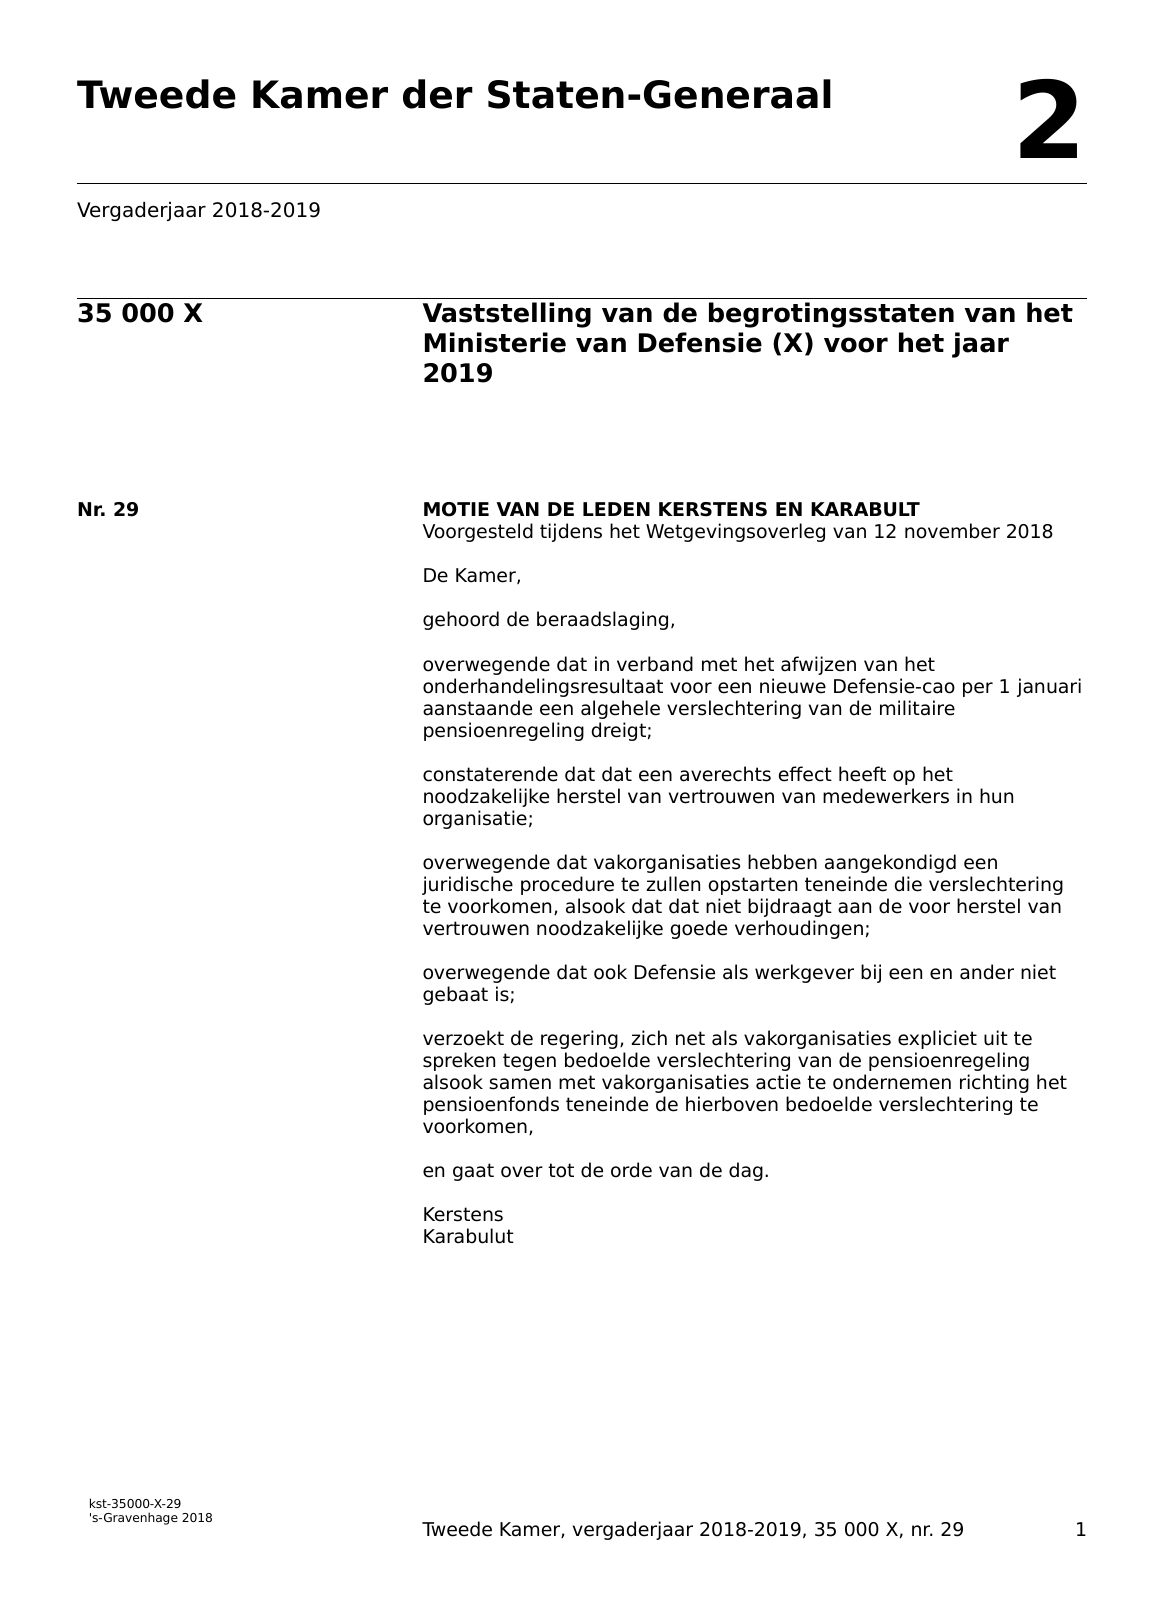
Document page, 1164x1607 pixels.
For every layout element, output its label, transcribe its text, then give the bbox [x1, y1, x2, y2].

table_header 2 [886, 59, 1087, 183]
text overwegende dat in verband met het afwijzen van het onderhandelingsresultaat voor een nieuwe Defensie-cao per 1 januari aanstaande een algehele verslechtering van de militaire pensioenregeling dreigt; [422, 653, 1087, 741]
text De Kamer, [422, 565, 1087, 587]
text 's-Gravenhage 2018 [88, 1511, 323, 1525]
text Karabulut [422, 1226, 1087, 1248]
table_cell Vergaderjaar 2018-2019 [77, 184, 1087, 298]
text constaterende dat dat een averechts effect heeft op het noodzakelijke herstel van vertrouwen van medewerkers in hun organisatie; [422, 764, 1087, 829]
text verzoekt de regering, zich net als vakorganisaties expliciet uit te spreken tegen bedoelde verslechtering van de pensioenregeling alsook samen met vakorganisaties actie te ondernemen richting het pensioenfonds teneinde de hierboven bedoelde verslechtering te voorkomen, [422, 1028, 1087, 1138]
text overwegende dat vakorganisaties hebben aangekondigd een juridische procedure te zullen opstarten teneinde die verslechtering te voorkomen, alsook dat dat niet bijdraagt aan de voor herstel van vertrouwen noodzakelijke goede verhoudingen; [422, 852, 1087, 940]
subtitle Nr. 29 MOTIE VAN DE LEDEN KERSTENS EN KARABULT [77, 499, 1087, 521]
text en gaat over tot de orde van de dag. [422, 1160, 1087, 1182]
text kst-35000-X-29 [88, 1497, 323, 1511]
text overwegende dat ook Defensie als werkgever bij een en ander niet gebaat is; [422, 962, 1087, 1006]
table_header Tweede Kamer der Staten-Generaal [77, 59, 886, 183]
text gehoord de beraadslaging, [422, 609, 1087, 631]
text Kerstens [422, 1204, 1087, 1226]
text Voorgesteld tijdens het Wetgevingsoverleg van 12 november 2018 [422, 521, 1087, 543]
subtitle 35 000 X Vaststelling van de begrotingsstaten van het Ministerie van Defensie (X) voor het jaar 2019 [77, 299, 1087, 388]
